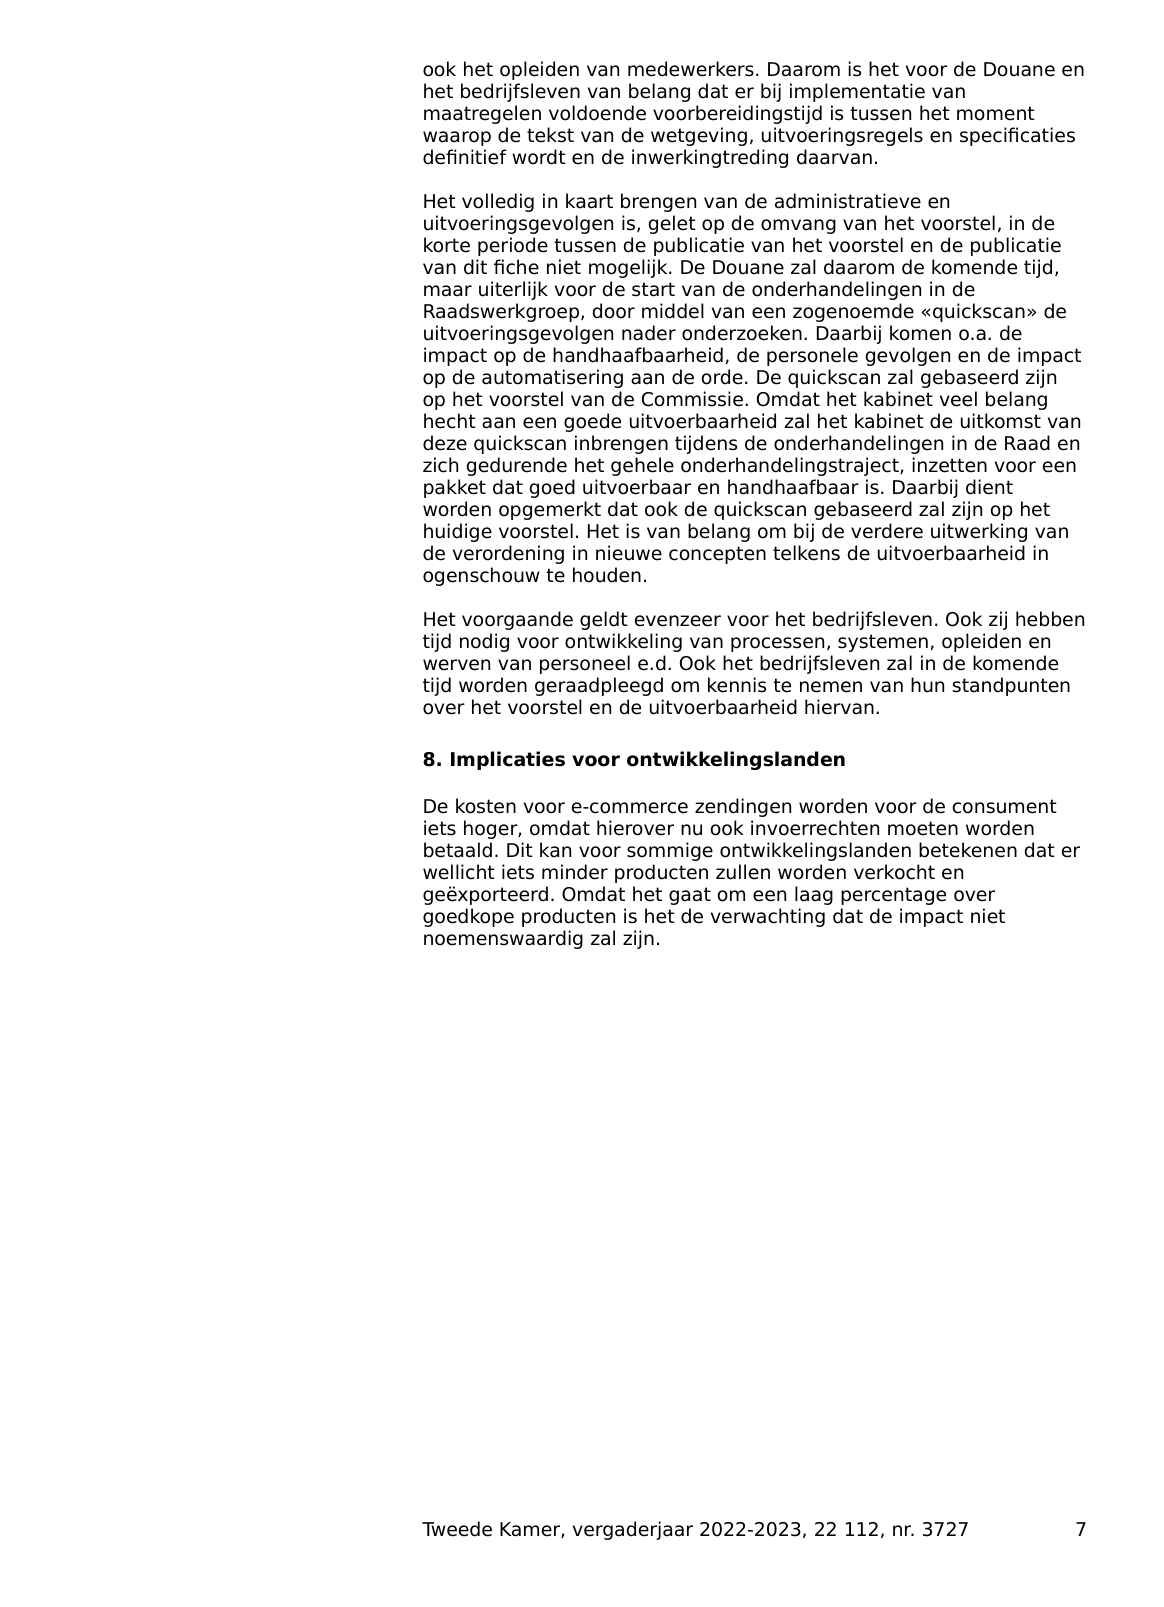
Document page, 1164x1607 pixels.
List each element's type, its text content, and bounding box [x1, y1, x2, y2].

text Het volledig in kaart brengen van de administratieve en uitvoeringsgevolgen is, gelet op de omvang van het voorstel, in de korte periode tussen de publicatie van het voorstel en de publicatie van dit fiche niet mogelijk. De Douane zal daarom de komende tijd, maar uiterlijk voor de start van de onderhandelingen in de Raadswerkgroep, door middel van een zogenoemde «quickscan» de uitvoeringsgevolgen nader onderzoeken. Daarbij komen o.a. de impact op de handhaafbaarheid, de personele gevolgen en de impact op de automatisering aan de orde. De quickscan zal gebaseerd zijn op het voorstel van de Commissie. Omdat het kabinet veel belang hecht aan een goede uitvoerbaarheid zal het kabinet de uitkomst van deze quickscan inbrengen tijdens de onderhandelingen in de Raad en zich gedurende het gehele onderhandelingstraject, inzetten voor een pakket dat goed uitvoerbaar en handhaafbaar is. Daarbij dient worden opgemerkt dat ook de quickscan gebaseerd zal zijn op het huidige voorstel. Het is van belang om bij de verdere uitwerking van de verordening in nieuwe concepten telkens de uitvoerbaarheid in ogenschouw te houden. [422, 191, 1087, 587]
text De kosten voor e-commerce zendingen worden voor de consument iets hoger, omdat hierover nu ook invoerrechten moeten worden betaald. Dit kan voor sommige ontwikkelingslanden betekenen dat er wellicht iets minder producten zullen worden verkocht en geëxporteerd. Omdat het gaat om een laag percentage over goedkope producten is het de verwachting dat de impact niet noemenswaardig zal zijn. [422, 796, 1087, 950]
subtitle 8. Implicaties voor ontwikkelingslanden [422, 749, 1087, 771]
text Het voorgaande geldt evenzeer voor het bedrijfsleven. Ook zij hebben tijd nodig voor ontwikkeling van processen, systemen, opleiden en werven van personeel e.d. Ook het bedrijfsleven zal in de komende tijd worden geraadpleegd om kennis te nemen van hun standpunten over het voorstel en de uitvoerbaarheid hiervan. [422, 609, 1087, 719]
text ook het opleiden van medewerkers. Daarom is het voor de Douane en het bedrijfsleven van belang dat er bij implementatie van maatregelen voldoende voorbereidingstijd is tussen het moment waarop de tekst van de wetgeving, uitvoeringsregels en specificaties definitief wordt en de inwerkingtreding daarvan. [422, 59, 1087, 169]
